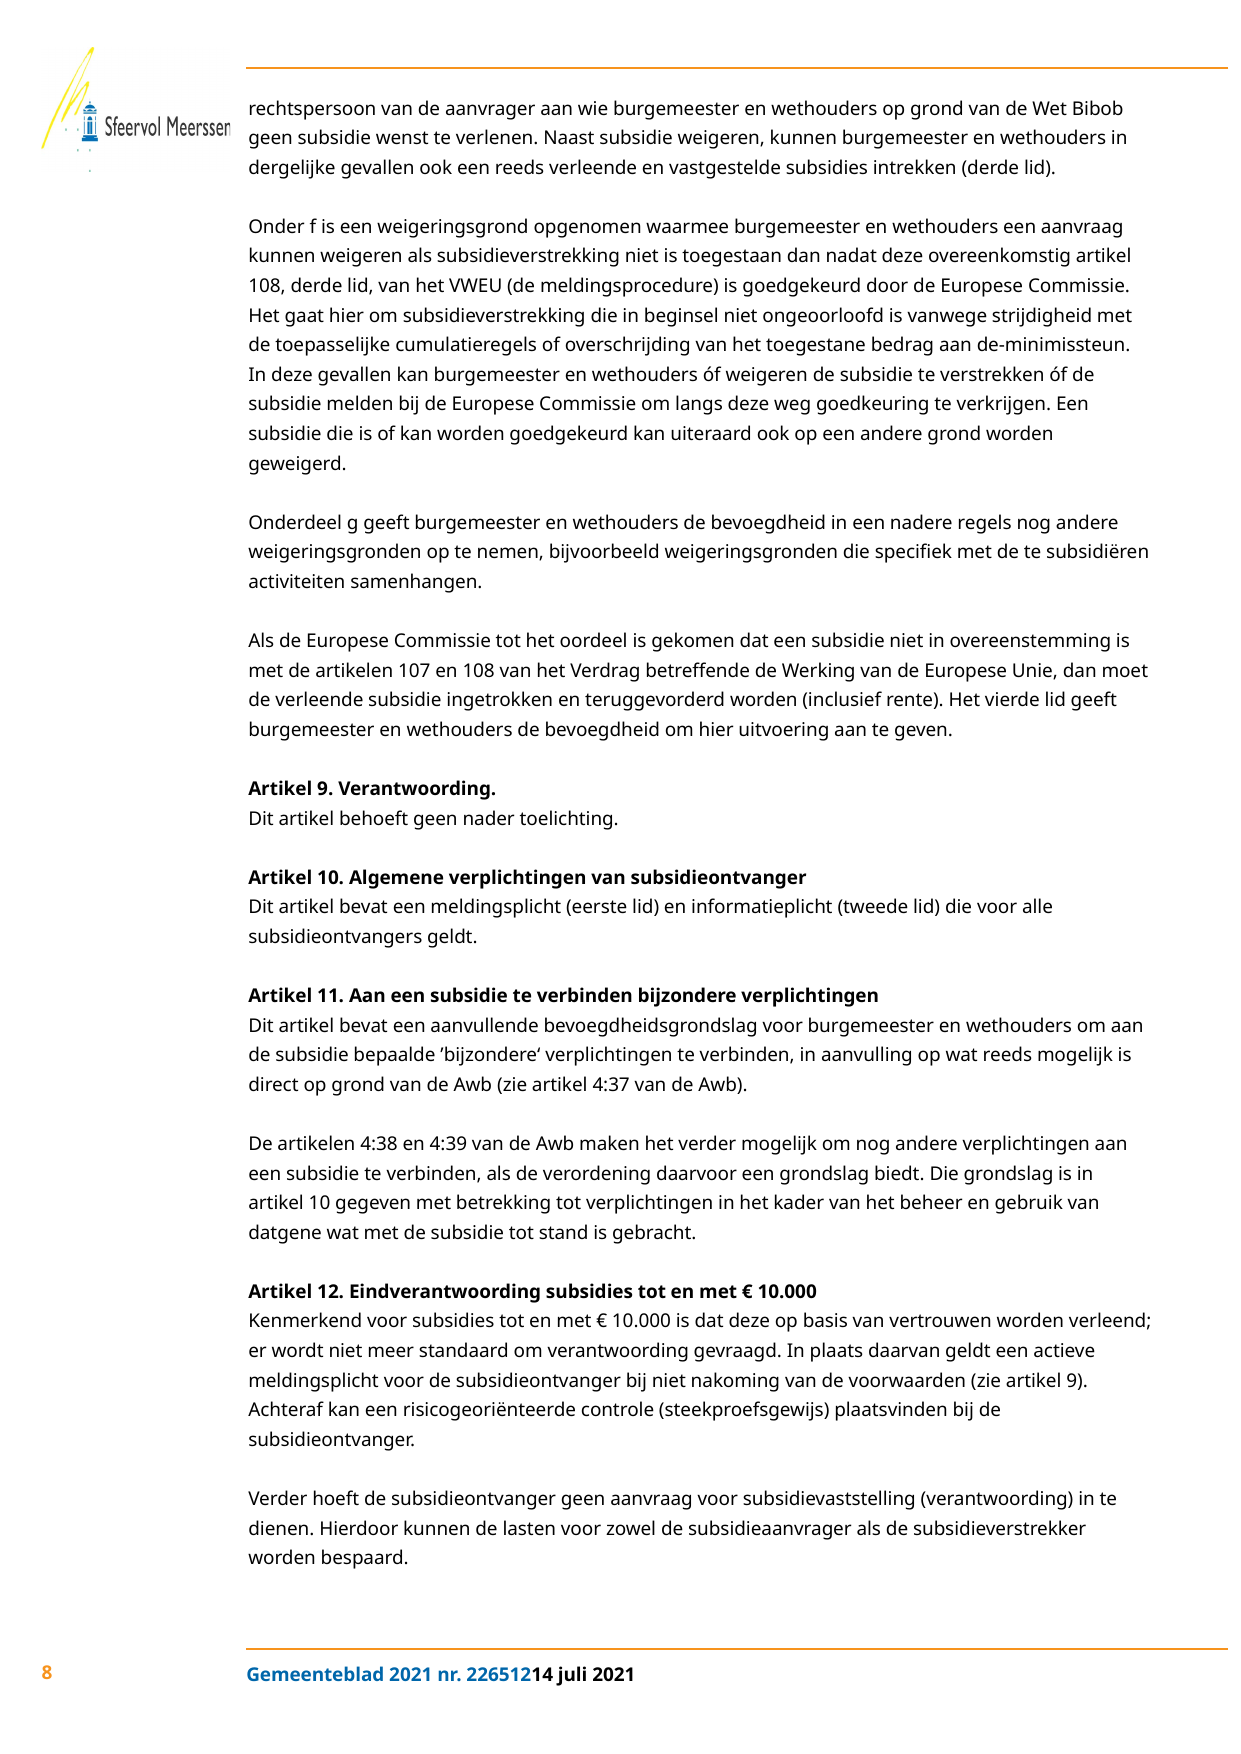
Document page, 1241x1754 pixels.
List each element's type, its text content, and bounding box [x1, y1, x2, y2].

text Dit artikel bevat een meldingsplicht (eerste lid) en informatieplicht (tweede lid) die voor alle subsidieontvangers geldt. [248, 893, 1152, 949]
text Artikel 10. Algemene verplichtingen van subsidieontvanger [248, 864, 1152, 890]
text Dit artikel behoeft geen nader toelichting. [248, 805, 1152, 831]
text Artikel 11. Aan een subsidie te verbinden bijzondere verplichtingen [248, 982, 1152, 1008]
text Onder f is een weigeringsgrond opgenomen waarmee burgemeester en wethouders een aanvraag kunnen weigeren als subsidieverstrekking niet is toegestaan dan nadat deze overeenkomstig artikel 108, derde lid, van het VWEU (de meldingsprocedure) is goedgekeurd door de Europese Commissie. Het gaat hier om subsidieverstrekking die in beginsel niet ongeoorloofd is vanwege strijdigheid met de toepasselijke cumulatieregels of overschrijding van het toegestane bedrag aan de-minimissteun. In deze gevallen kan burgemeester en wethouders óf weigeren de subsidie te verstrekken óf de subsidie melden bij de Europese Commissie om langs deze weg goedkeuring te verkrijgen. Een subsidie die is of kan worden goedgekeurd kan uiteraard ook op een andere grond worden [248, 213, 1152, 446]
text Onderdeel g geeft burgemeester en wethouders de bevoegdheid in een nadere regels nog andere weigeringsgronden op te nemen, bijvoorbeeld weigeringsgronden die specifiek met de te subsidiëren activiteiten samenhangen. [248, 509, 1152, 594]
text rechtspersoon van de aanvrager aan wie burgemeester en wethouders op grond van de Wet Bibob geen subsidie wenst te verlenen. Naast subsidie weigeren, kunnen burgemeester en wethouders in dergelijke gevallen ook een reeds verleende en vastgestelde subsidies intrekken (derde lid). [248, 95, 1152, 180]
text geweigerd. [248, 450, 1152, 476]
text Als de Europese Commissie tot het oordeel is gekomen dat een subsidie niet in overeenstemming is met de artikelen 107 en 108 van het Verdrag betreffende de Werking van de Europese Unie, dan moet de verleende subsidie ingetrokken en teruggevorderd worden (inclusief rente). Het vierde lid geeft burgemeester en wethouders de bevoegdheid om hier uitvoering aan te geven. [248, 627, 1152, 742]
text Dit artikel bevat een aanvullende bevoegdheidsgrondslag voor burgemeester en wethouders om aan de subsidie bepaalde ’bijzondere‘ verplichtingen te verbinden, in aanvulling op wat reeds mogelijk is direct op grond van de Awb (zie artikel 4:37 van de Awb). [248, 1012, 1152, 1097]
text Artikel 12. Eindverantwoording subsidies tot en met € 10.000 [248, 1278, 1152, 1304]
text Artikel 9. Verantwoording. [248, 775, 1152, 801]
text Verder hoeft de subsidieontvanger geen aanvraag voor subsidievaststelling (verantwoording) in te dienen. Hierdoor kunnen de lasten voor zowel de subsidieaanvrager als de subsidieverstrekker worden bespaard. [248, 1485, 1152, 1570]
text De artikelen 4:38 en 4:39 van de Awb maken het verder mogelijk om nog andere verplichtingen aan een subsidie te verbinden, als de verordening daarvoor een grondslag biedt. Die grondslag is in artikel 10 gegeven met betrekking tot verplichtingen in het kader van het beheer en gebruik van datgene wat met de subsidie tot stand is gebracht. [248, 1130, 1152, 1245]
picture [41, 47, 231, 172]
text Kenmerkend voor subsidies tot en met € 10.000 is dat deze op basis van vertrouwen worden verleend; er wordt niet meer standaard om verantwoording gevraagd. In plaats daarvan geldt een actieve meldingsplicht voor de subsidieontvanger bij niet nakoming van de voorwaarden (zie artikel 9). Achteraf kan een risicogeoriënteerde controle (steekproefsgewijs) plaatsvinden bij de subsidieontvanger. [248, 1308, 1152, 1452]
